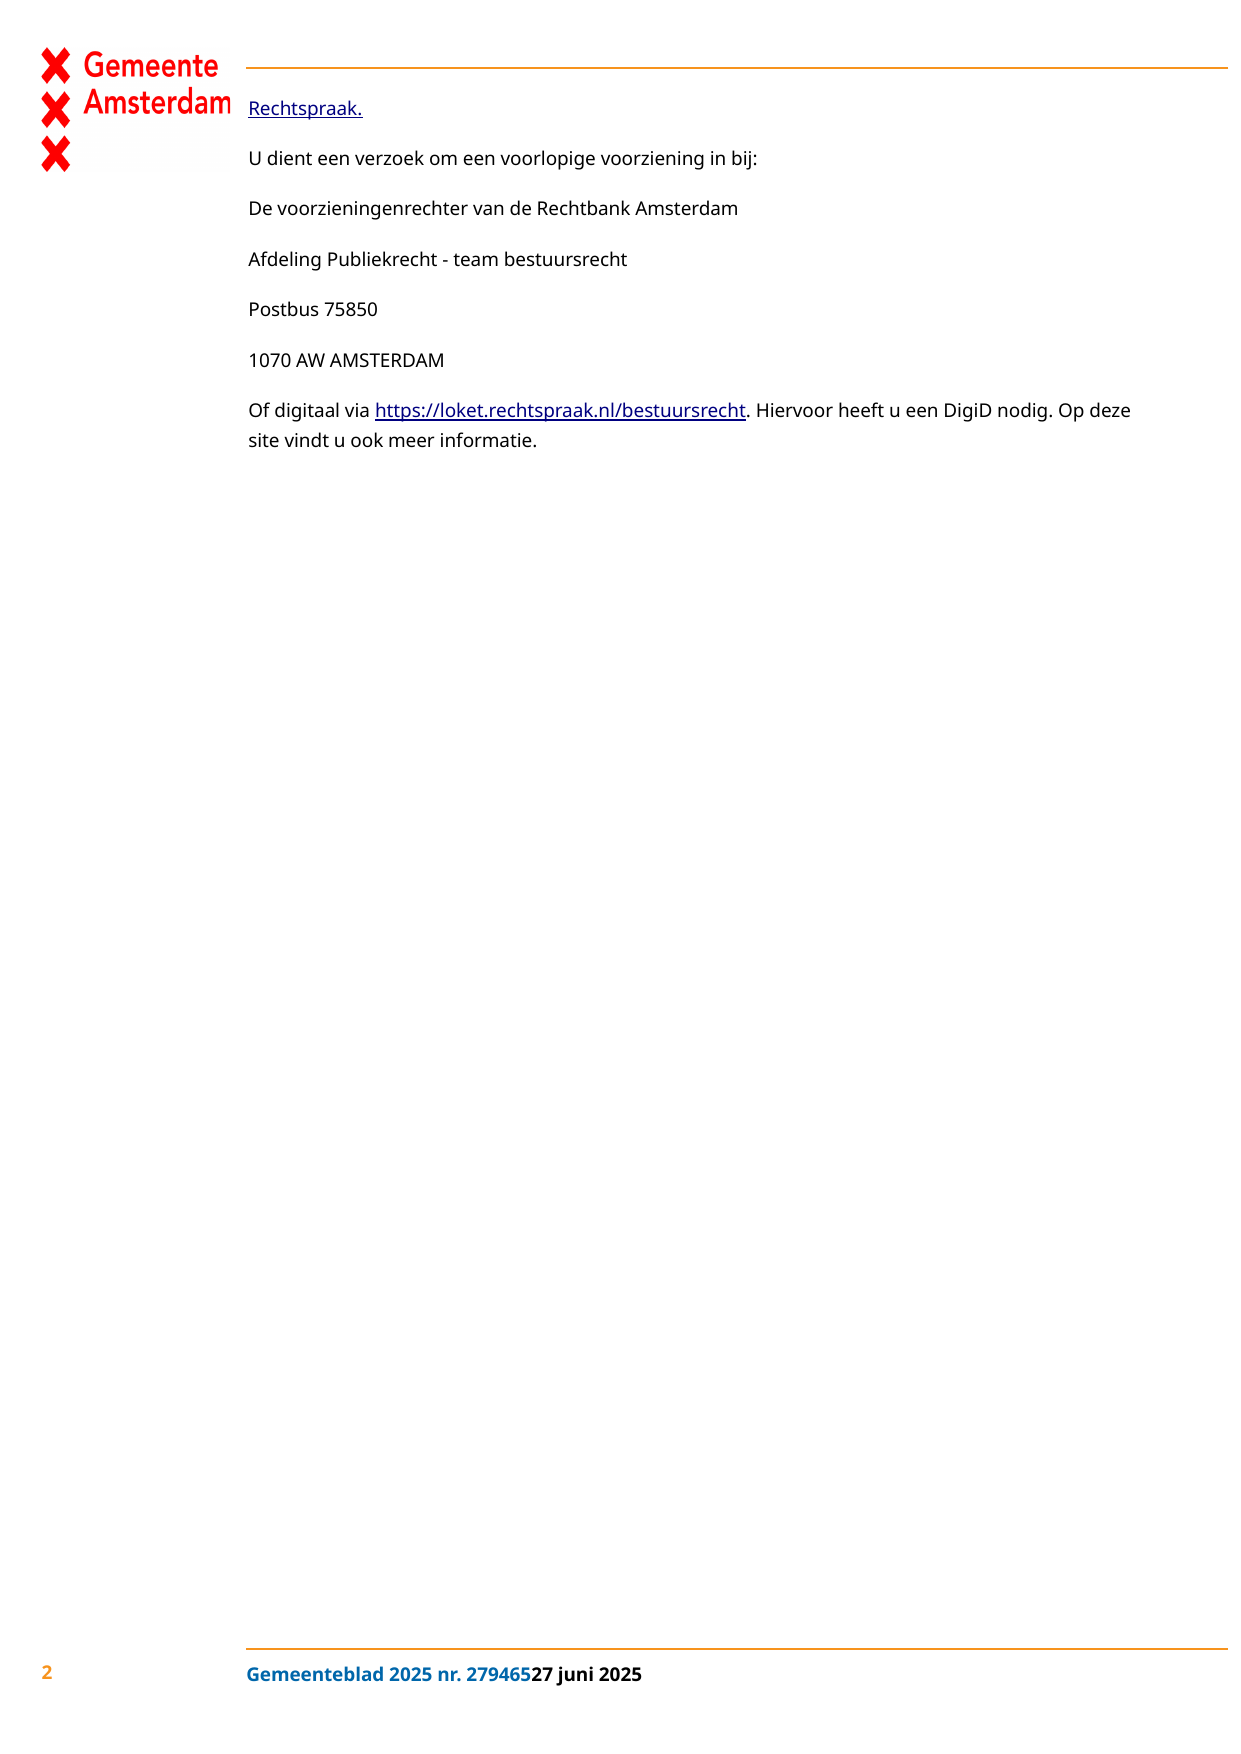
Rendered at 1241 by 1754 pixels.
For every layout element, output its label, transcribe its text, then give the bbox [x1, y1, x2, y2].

text De voorzieningenrechter van de Rechtbank Amsterdam [248, 196, 1152, 221]
text U dient een verzoek om een voorlopige voorziening in bij: [248, 145, 1152, 171]
text Postbus 75850 [248, 296, 1152, 322]
text Rechtspraak. [248, 95, 1152, 121]
picture [41, 47, 231, 172]
text 1070 AW AMSTERDAM [248, 347, 1152, 373]
text Afdeling Publiekrecht - team bestuursrecht [248, 246, 1152, 272]
text Of digitaal via https://loket.rechtspraak.nl/bestuursrecht. Hiervoor heeft u een DigiD nodig. Op deze site vindt u ook meer informatie. [248, 397, 1152, 453]
